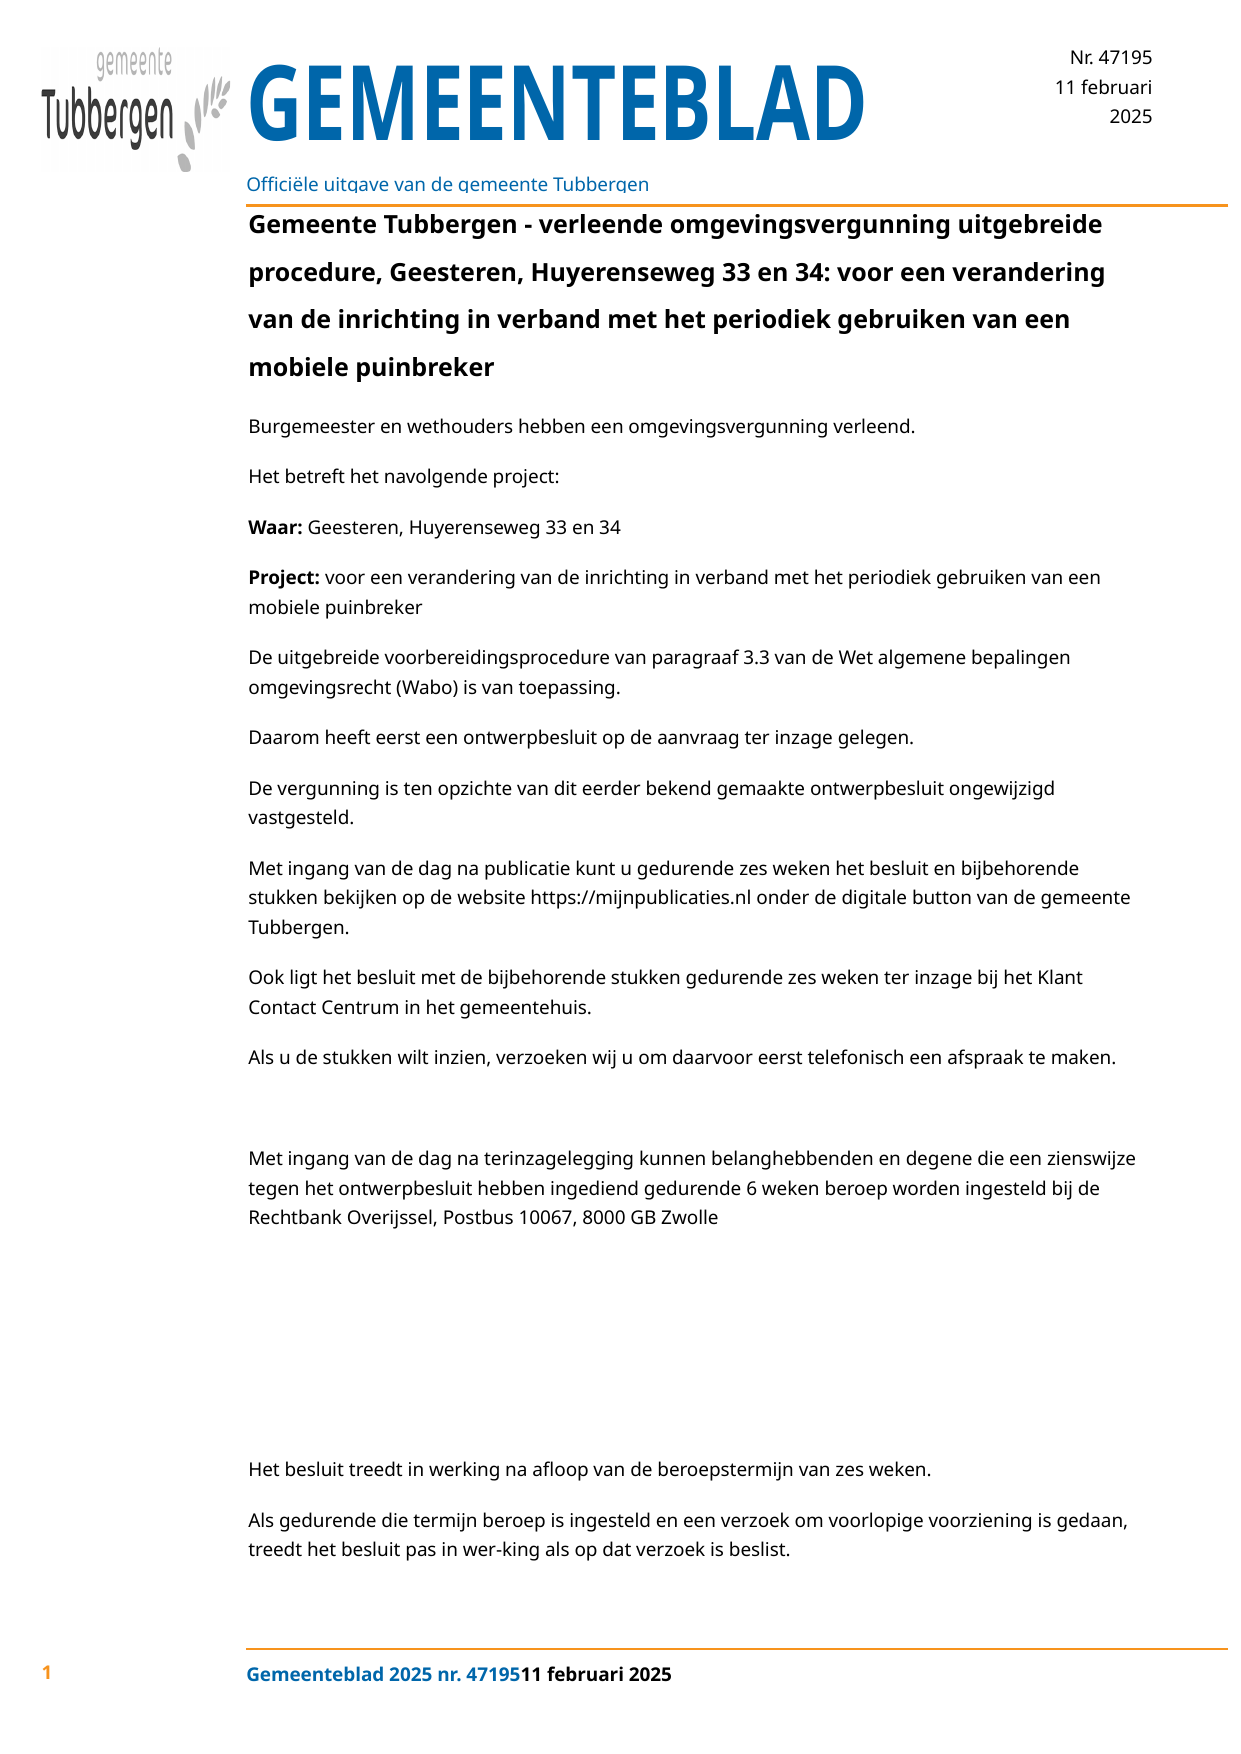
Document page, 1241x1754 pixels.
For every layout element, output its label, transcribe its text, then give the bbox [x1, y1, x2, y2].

text Het besluit treedt in werking na afloop van de beroepstermijn van zes weken. [248, 1456, 1152, 1482]
text Gemeente Tubbergen - verleende omgevingsvergunning uitgebreide procedure, Geesteren, Huyerenseweg 33 en 34: voor een verandering van de inrichting in verband met het periodiek gebruiken van een mobiele puinbreker [248, 207, 1152, 384]
text Project: voor een verandering van de inrichting in verband met het periodiek gebruiken van een mobiele puinbreker [248, 564, 1152, 620]
text De uitgebreide voorbereidingsprocedure van paragraaf 3.3 van de Wet algemene bepalingen omgevingsrecht (Wabo) is van toepassing. [248, 644, 1152, 700]
text Waar: Geesteren, Huyerenseweg 33 en 34 [248, 514, 1152, 540]
picture [41, 47, 231, 172]
text Ook ligt het besluit met de bijbehorende stukken gedurende zes weken ter inzage bij het Klant Contact Centrum in het gemeentehuis. [248, 964, 1152, 1020]
text Met ingang van de dag na terinzagelegging kunnen belanghebbenden en degene die een zienswijze tegen het ontwerpbesluit hebben ingediend gedurende 6 weken beroep worden ingesteld bij de Rechtbank Overijssel, Postbus 10067, 8000 GB Zwolle [248, 1145, 1152, 1230]
text Met ingang van de dag na publicatie kunt u gedurende zes weken het besluit en bijbehorende stukken bekijken op de website https://mijnpublicaties.nl onder de digitale button van de gemeente Tubbergen. [248, 855, 1152, 940]
text Burgemeester en wethouders hebben een omgevingsvergunning verleend. [248, 413, 1152, 439]
text Als u de stukken wilt inzien, verzoeken wij u om daarvoor eerst telefonisch een afspraak te maken. [248, 1044, 1152, 1070]
text Het betreft het navolgende project: [248, 463, 1152, 489]
text De vergunning is ten opzichte van dit eerder bekend gemaakte ontwerpbesluit ongewijzigd vastgesteld. [248, 775, 1152, 830]
text Als gedurende die termijn beroep is ingesteld en een verzoek om voorlopige voorziening is gedaan, treedt het besluit pas in wer-king als op dat verzoek is beslist. [248, 1507, 1152, 1562]
text Daarom heeft eerst een ontwerpbesluit op de aanvraag ter inzage gelegen. [248, 724, 1152, 750]
